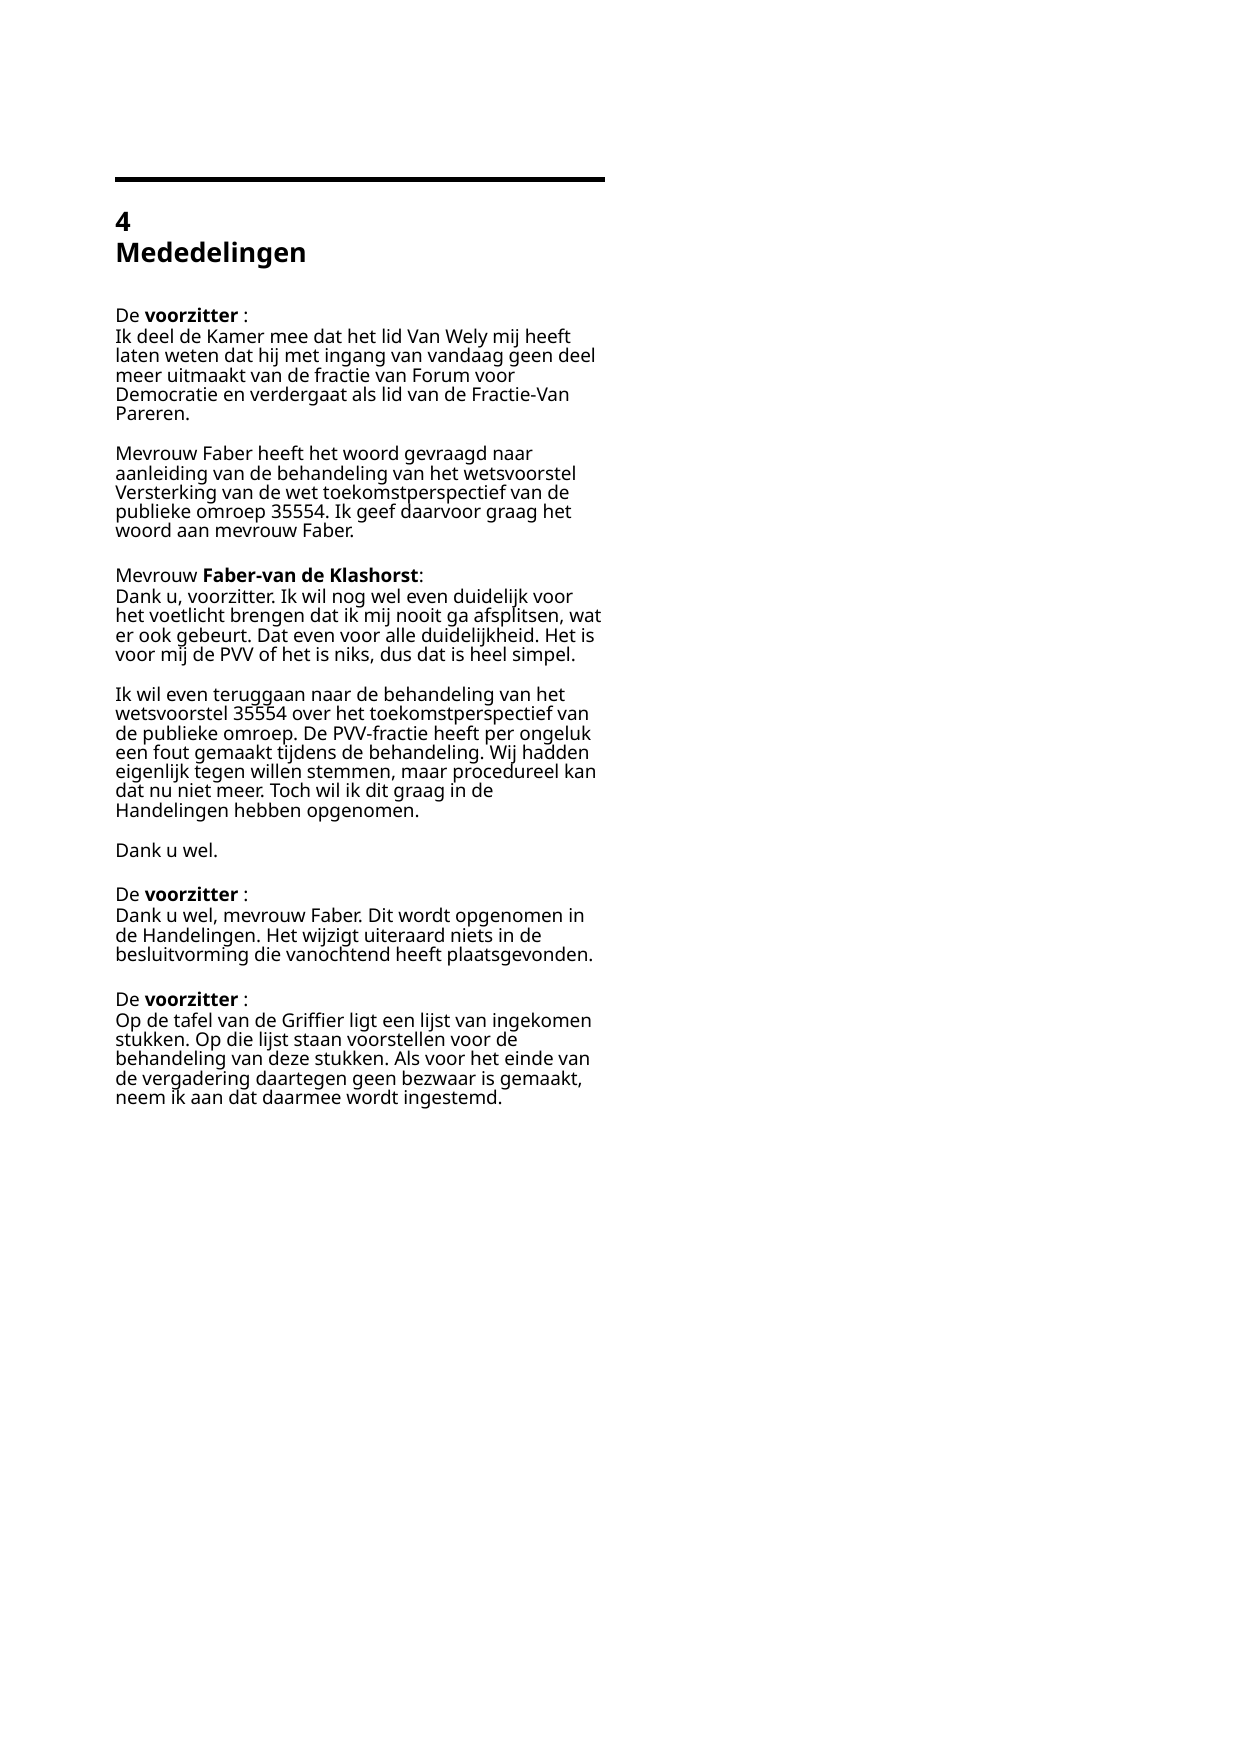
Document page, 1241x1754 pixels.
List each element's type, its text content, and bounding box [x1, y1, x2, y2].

text De voorzitter : [115, 882, 605, 907]
text 4 [115, 203, 605, 239]
text Ik deel de Kamer mee dat het lid Van Wely mij heeft laten weten dat hij met ingang van vandaag geen deel meer uitmaakt van de fractie van Forum voor Democratie en verdergaat als lid van de Fractie-Van Pareren. [115, 328, 605, 424]
text Dank u wel. [115, 842, 605, 861]
text Mevrouw Faber heeft het woord gevraagd naar aanleiding van de behandeling van het wetsvoorstel Versterking van de wet toekomstperspectief van de publieke omroep 35554. Ik geef daarvoor graag het woord aan mevrouw Faber. [115, 445, 605, 542]
text Dank u, voorzitter. Ik wil nog wel even duidelijk voor het voetlicht brengen dat ik mij nooit ga afsplitsen, wat er ook gebeurt. Dat even voor alle duidelijkheid. Het is voor mij de PVV of het is niks, dus dat is heel simpel. [115, 588, 605, 665]
text Op de tafel van de Griffier ligt een lijst van ingekomen stukken. Op die lijst staan voorstellen voor de behandeling van deze stukken. Als voor het einde van de vergadering daartegen geen bezwaar is gemaakt, neem ik aan dat daarmee wordt ingestemd. [115, 1012, 605, 1108]
text De voorzitter : [115, 986, 605, 1012]
text Dank u wel, mevrouw Faber. Dit wordt opgenomen in de Handelingen. Het wijzigt uiteraard niets in de besluitvorming die vanochtend heeft plaatsgevonden. [115, 907, 605, 965]
text Mededelingen [115, 239, 605, 283]
text Mevrouw Faber-van de Klashorst: [115, 562, 605, 588]
text Ik wil even teruggaan naar de behandeling van het wetsvoorstel 35554 over het toekomstperspectief van de publieke omroep. De PVV-fractie heeft per ongeluk een fout gemaakt tijdens de behandeling. Wij hadden eigenlijk tegen willen stemmen, maar procedureel kan dat nu niet meer. Toch wil ik dit graag in de Handelingen hebben opgenomen. [115, 686, 605, 821]
text De voorzitter : [115, 302, 605, 328]
